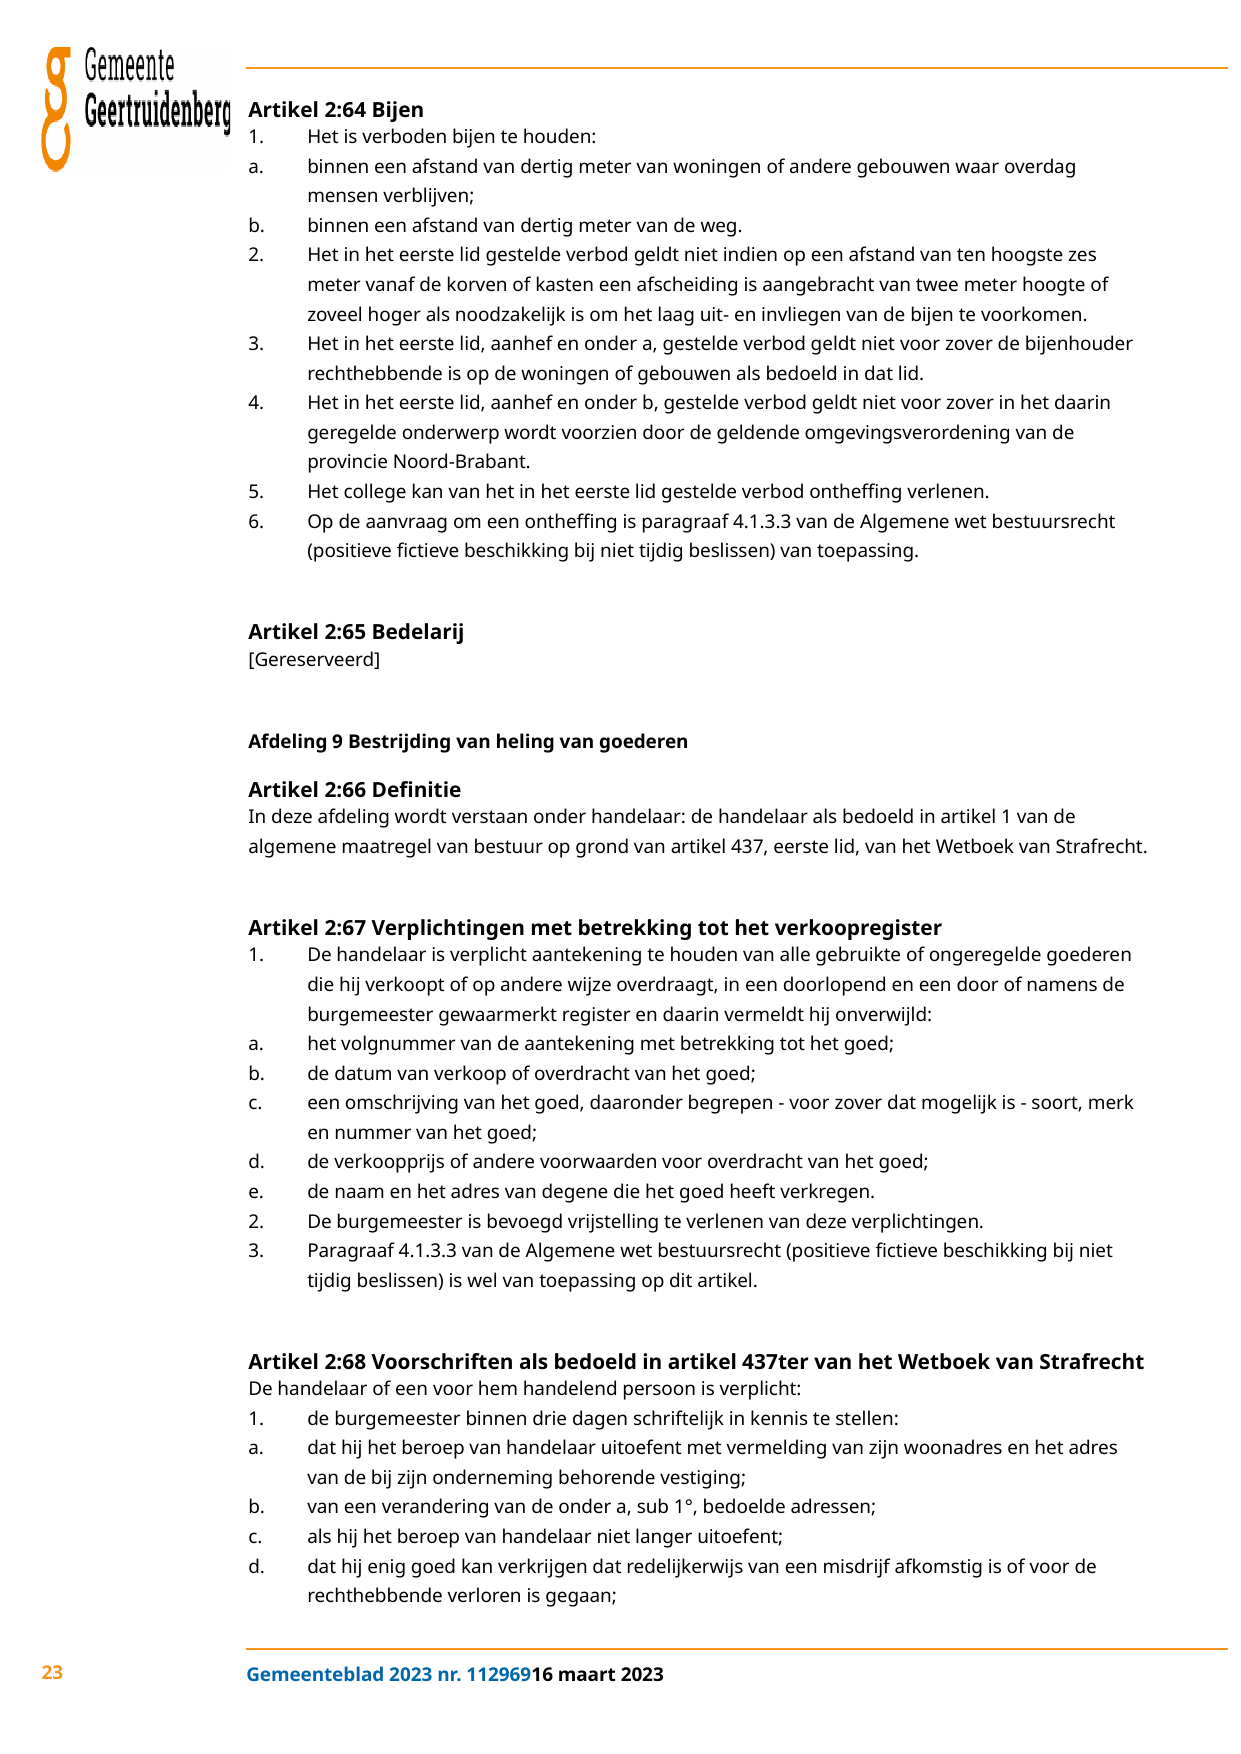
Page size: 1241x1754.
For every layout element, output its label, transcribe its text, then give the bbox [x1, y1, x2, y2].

list binnen een afstand van dertig meter van de weg. [248, 212, 1152, 238]
list Op de aanvraag om een ontheffing is paragraaf 4.1.3.3 van de Algemene wet bestuursrecht (positieve fictieve beschikking bij niet tijdig beslissen) van toepassing. [248, 508, 1152, 563]
text Artikel 2:66 Definitie [248, 775, 1152, 803]
list Het is verboden bijen te houden: [248, 123, 1152, 149]
list als hij het beroep van handelaar niet langer uitoefent; [248, 1523, 1152, 1549]
list Het in het eerste lid, aanhef en onder b, gestelde verbod geldt niet voor zover in het daarin geregelde onderwerp wordt voorzien door de geldende omgevingsverordening van de provincie Noord-Brabant. [248, 389, 1152, 474]
list de datum van verkoop of overdracht van het goed; [248, 1060, 1152, 1086]
list de burgemeester binnen drie dagen schriftelijk in kennis te stellen: [248, 1405, 1152, 1431]
list dat hij enig goed kan verkrijgen dat redelijkerwijs van een misdrijf afkomstig is of voor de rechthebbende verloren is gegaan; [248, 1553, 1152, 1608]
text Artikel 2:68 Voorschriften als bedoeld in artikel 437ter van het Wetboek van Strafrecht [248, 1347, 1152, 1375]
list Het in het eerste lid, aanhef en onder a, gestelde verbod geldt niet voor zover de bijenhouder rechthebbende is op de woningen of gebouwen als bedoeld in dat lid. [248, 330, 1152, 386]
list een omschrijving van het goed, daaronder begrepen - voor zover dat mogelijk is - soort, merk en nummer van het goed; [248, 1089, 1152, 1145]
list De handelaar is verplicht aantekening te houden van alle gebruikte of ongeregelde goederen die hij verkoopt of op andere wijze overdraagt, in een doorlopend en een door of namens de burgemeester gewaarmerkt register en daarin vermeldt hij onverwijld: [248, 942, 1152, 1026]
text In deze afdeling wordt verstaan onder handelaar: de handelaar als bedoeld in artikel 1 van de algemene maatregel van bestuur op grond van artikel 437, eerste lid, van het Wetboek van Strafrecht. [248, 803, 1152, 859]
list binnen een afstand van dertig meter van woningen of andere gebouwen waar overdag mensen verblijven; [248, 153, 1152, 208]
text Artikel 2:67 Verplichtingen met betrekking tot het verkoopregister [248, 913, 1152, 942]
list van een verandering van de onder a, sub 1°, bedoelde adressen; [248, 1494, 1152, 1519]
list Het in het eerste lid gestelde verbod geldt niet indien op een afstand van ten hoogste zes meter vanaf de korven of kasten een afscheiding is aangebracht van twee meter hoogte of zoveel hoger als noodzakelijk is om het laag uit- en invliegen van de bijen te voorkomen. [248, 242, 1152, 326]
picture [41, 47, 231, 172]
text De handelaar of een voor hem handelend persoon is verplicht: [248, 1375, 1152, 1401]
text [Gereserveerd] [248, 646, 1152, 672]
list dat hij het beroep van handelaar uitoefent met vermelding van zijn woonadres en het adres van de bij zijn onderneming behorende vestiging; [248, 1434, 1152, 1490]
list De burgemeester is bevoegd vrijstelling te verlenen van deze verplichtingen. [248, 1208, 1152, 1233]
text Artikel 2:64 Bijen [248, 95, 1152, 123]
list de verkoopprijs of andere voorwaarden voor overdracht van het goed; [248, 1149, 1152, 1174]
text Artikel 2:65 Bedelarij [248, 617, 1152, 646]
text Afdeling 9 Bestrijding van heling van goederen [248, 726, 1152, 754]
list Paragraaf 4.1.3.3 van de Algemene wet bestuursrecht (positieve fictieve beschikking bij niet tijdig beslissen) is wel van toepassing op dit artikel. [248, 1237, 1152, 1293]
list Het college kan van het in het eerste lid gestelde verbod ontheffing verlenen. [248, 478, 1152, 504]
list de naam en het adres van degene die het goed heeft verkregen. [248, 1178, 1152, 1204]
list het volgnummer van de aantekening met betrekking tot het goed; [248, 1030, 1152, 1056]
